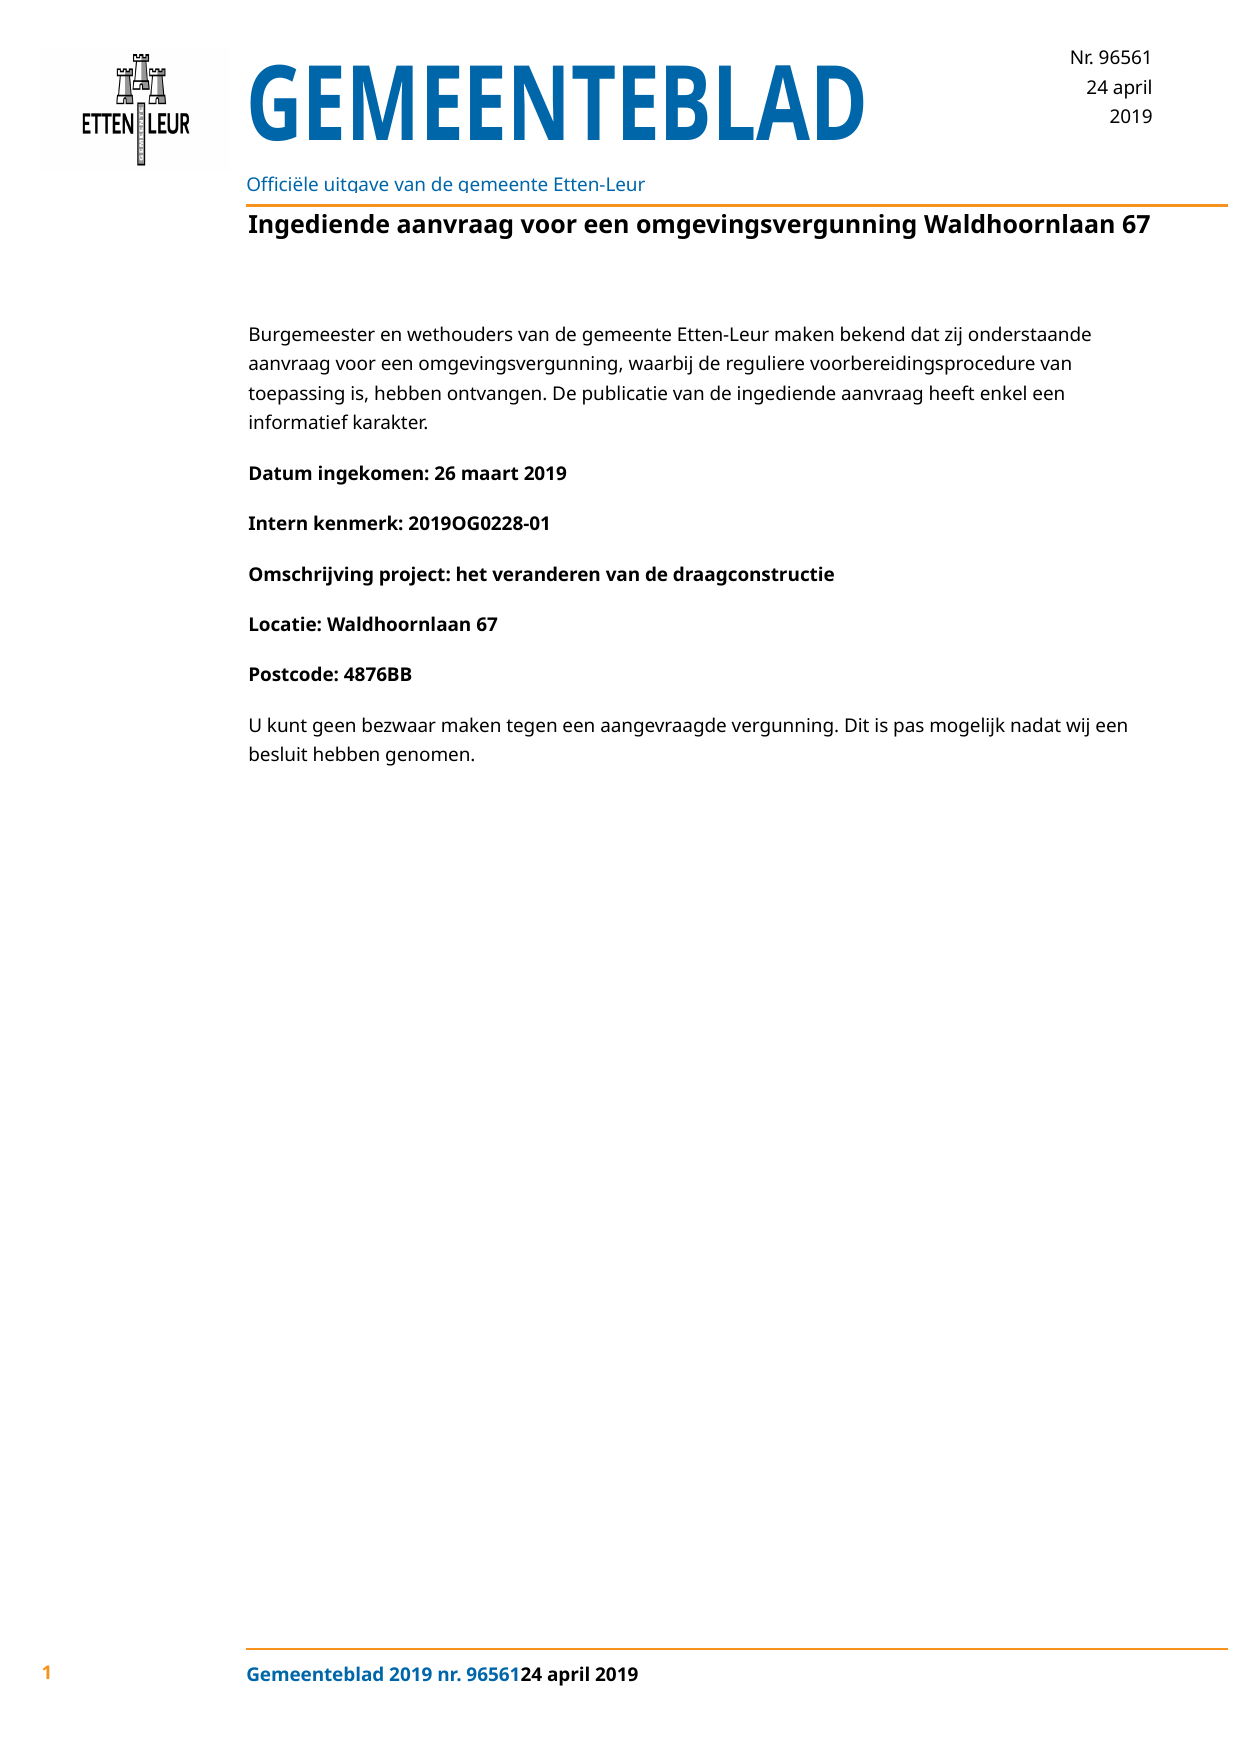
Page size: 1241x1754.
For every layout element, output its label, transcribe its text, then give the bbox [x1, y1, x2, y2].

text Burgemeester en wethouders van de gemeente Etten-Leur maken bekend dat zij onderstaande aanvraag voor een omgevingsvergunning, waarbij de reguliere voorbereidingsprocedure van toepassing is, hebben ontvangen. De publicatie van de ingediende aanvraag heeft enkel een informatief karakter. [248, 321, 1152, 435]
text U kunt geen bezwaar maken tegen een aangevraagde vergunning. Dit is pas mogelijk nadat wij een besluit hebben genomen. [248, 712, 1152, 767]
picture [41, 47, 231, 172]
text Datum ingekomen: 26 maart 2019 [248, 460, 1152, 486]
text Omschrijving project: het veranderen van de draagconstructie [248, 561, 1152, 586]
text Postcode: 4876BB [248, 662, 1152, 687]
text Ingediende aanvraag voor een omgevingsvergunning Waldhoornlaan 67 [248, 207, 1152, 241]
text Intern kenmerk: 2019OG0228-01 [248, 510, 1152, 536]
text Locatie: Waldhoornlaan 67 [248, 611, 1152, 637]
